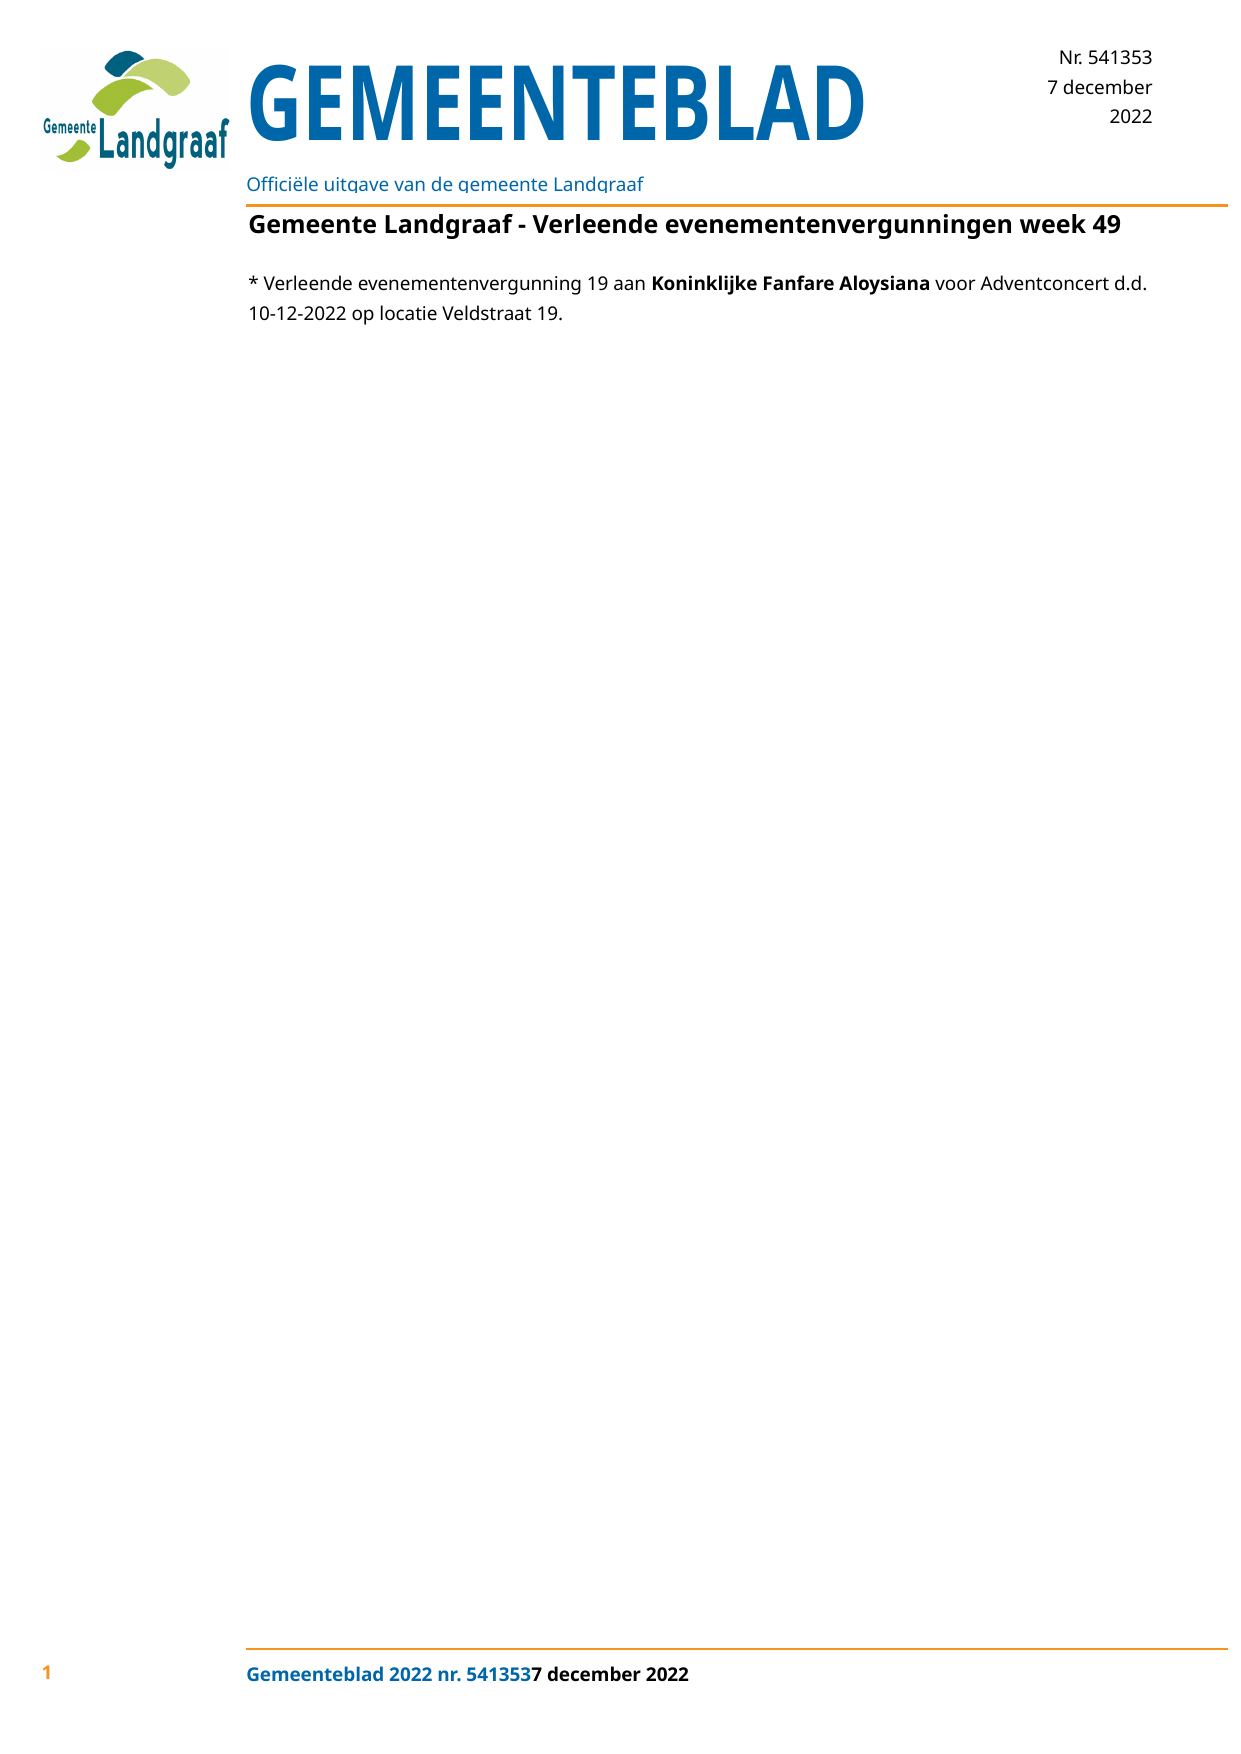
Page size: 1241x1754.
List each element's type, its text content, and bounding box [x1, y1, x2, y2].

text Gemeente Landgraaf - Verleende evenementenvergunningen week 49 [248, 207, 1152, 241]
text * Verleende evenementenvergunning 19 aan Koninklijke Fanfare Aloysiana voor Adventconcert d.d. 10-12-2022 op locatie Veldstraat 19. [248, 270, 1152, 326]
picture [41, 47, 231, 172]
